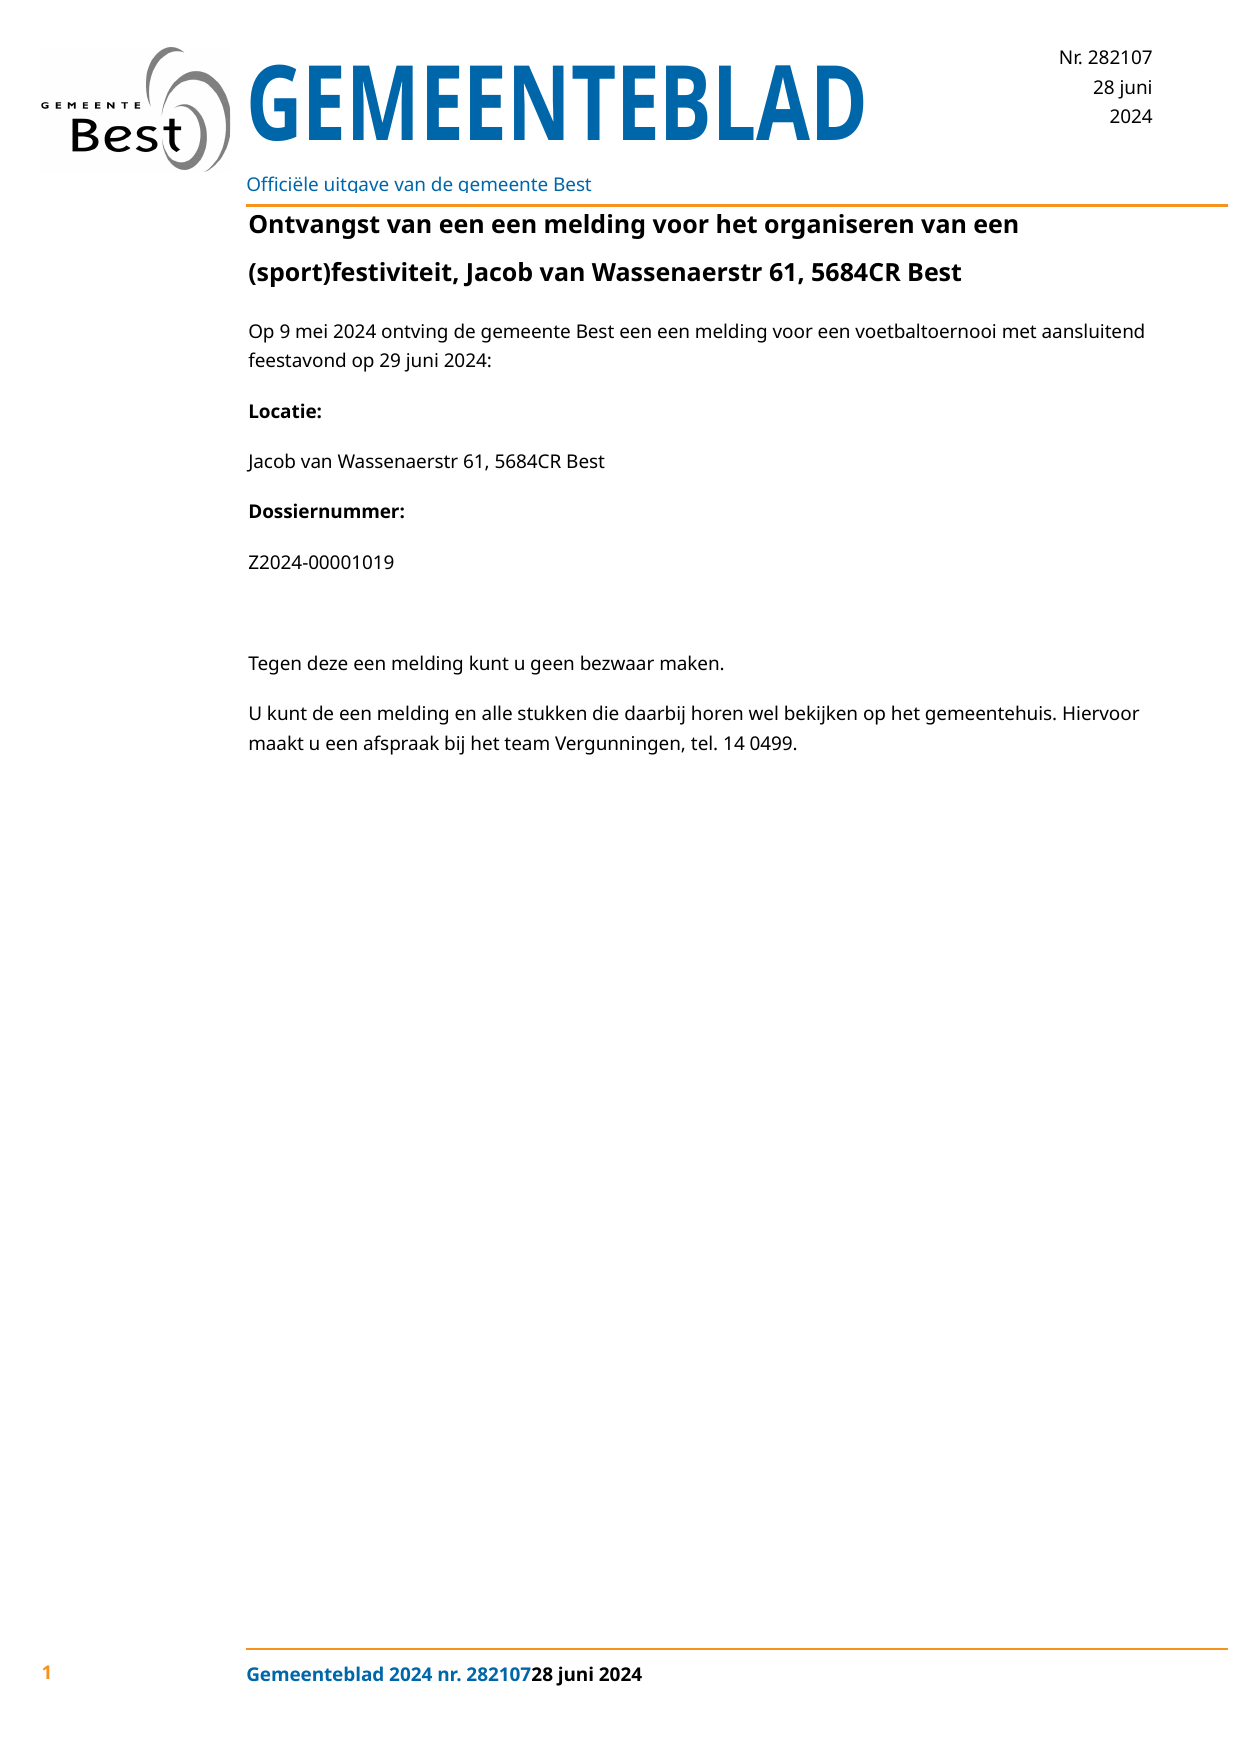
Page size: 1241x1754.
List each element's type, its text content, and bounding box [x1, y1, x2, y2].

text Tegen deze een melding kunt u geen bezwaar maken. [248, 650, 1152, 676]
picture [41, 47, 231, 172]
text U kunt de een melding en alle stukken die daarbij horen wel bekijken op het gemeentehuis. Hiervoor maakt u een afspraak bij het team Vergunningen, tel. 14 0499. [248, 700, 1152, 756]
text Dossiernummer: [248, 499, 1152, 524]
text Op 9 mei 2024 ontving de gemeente Best een een melding voor een voetbaltoernooi met aansluitend feestavond op 29 juni 2024: [248, 318, 1152, 373]
text Z2024-00001019 [248, 549, 1152, 575]
text Locatie: [248, 398, 1152, 424]
text Jacob van Wassenaerstr 61, 5684CR Best [248, 448, 1152, 474]
text Ontvangst van een een melding voor het organiseren van een (sport)festiviteit, Jacob van Wassenaerstr 61, 5684CR Best [248, 207, 1152, 288]
